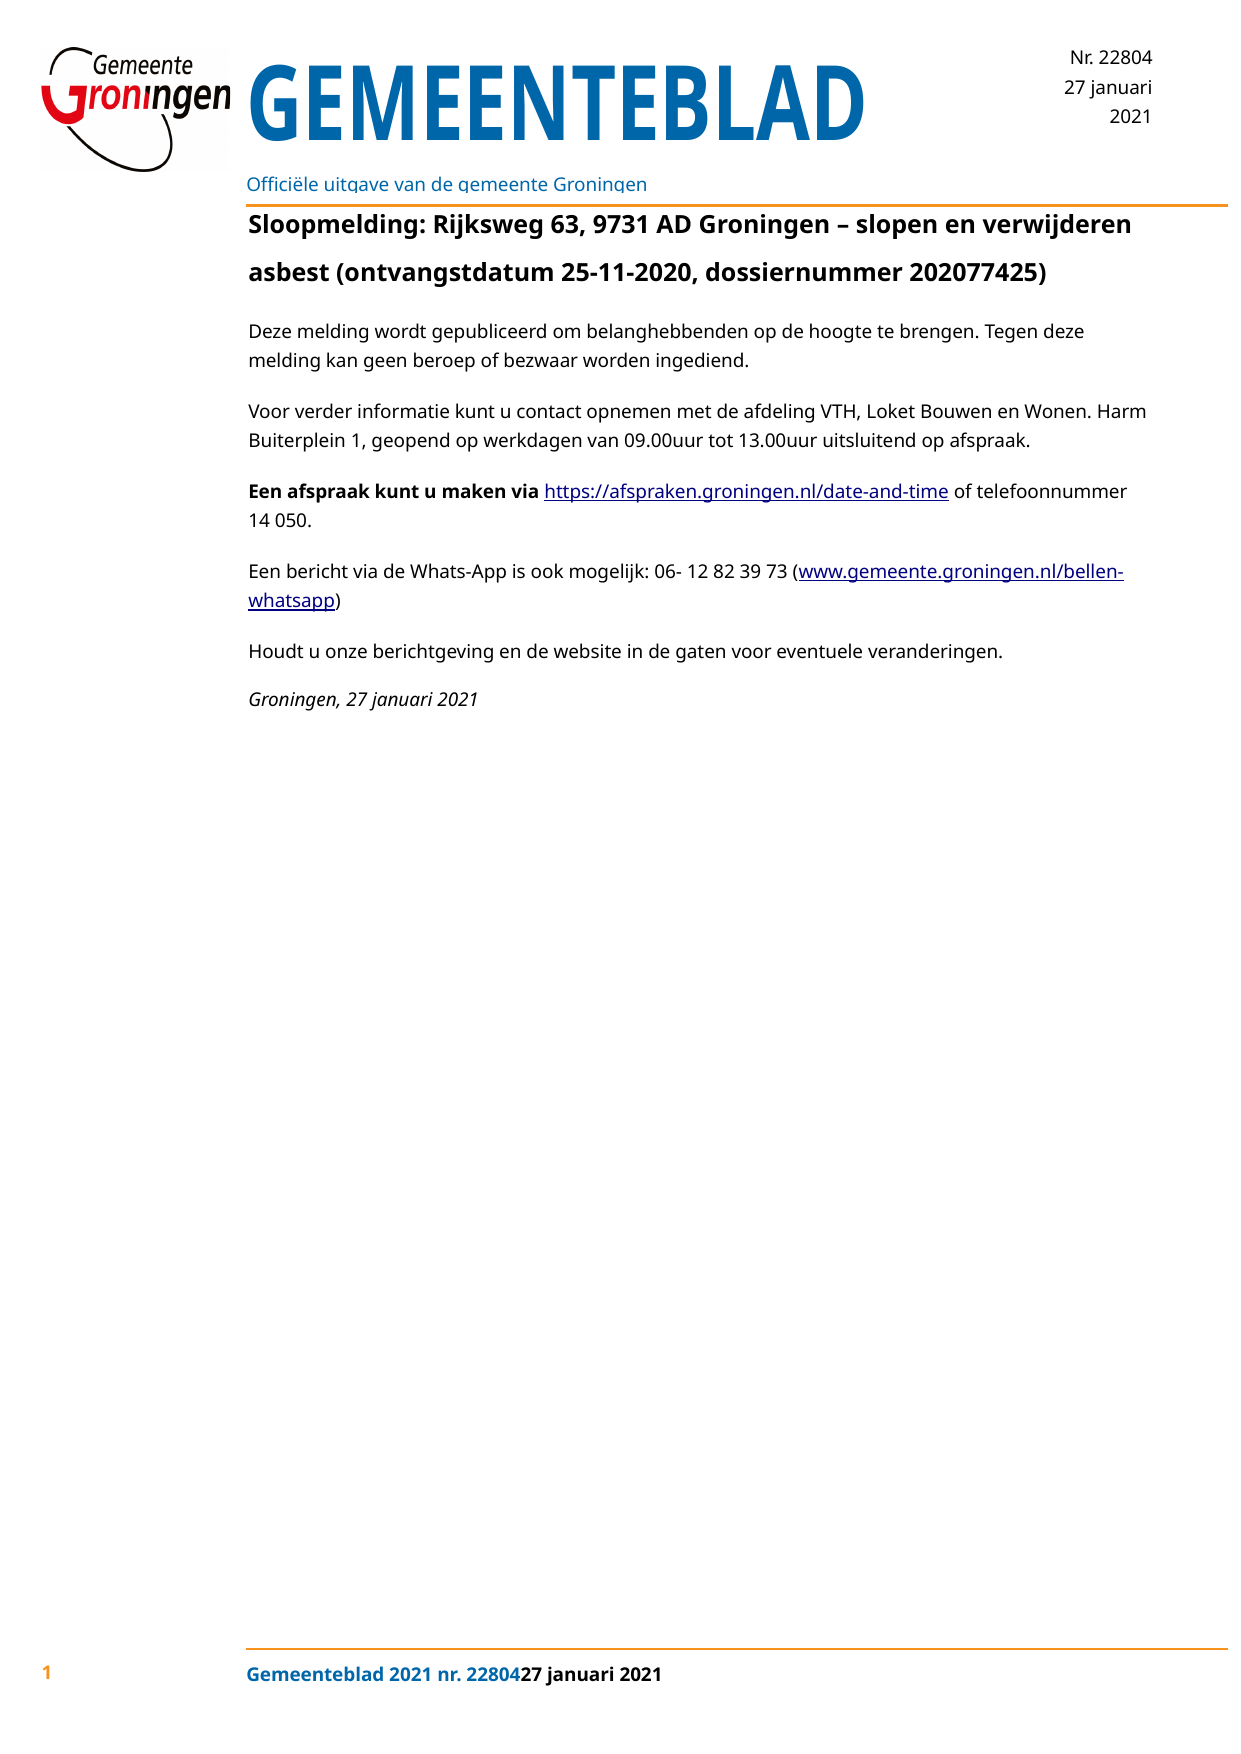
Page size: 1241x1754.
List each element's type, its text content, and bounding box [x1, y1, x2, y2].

text Een afspraak kunt u maken via https://afspraken.groningen.nl/date-and-time of telefoonnummer 14 050. [248, 478, 1152, 533]
text Houdt u onze berichtgeving en de website in de gaten voor eventuele veranderingen. [248, 638, 1152, 664]
text Voor verder informatie kunt u contact opnemen met de afdeling VTH, Loket Bouwen en Wonen. Harm Buiterplein 1, geopend op werkdagen van 09.00uur tot 13.00uur uitsluitend op afspraak. [248, 398, 1152, 453]
text Sloopmelding: Rijksweg 63, 9731 AD Groningen – slopen en verwijderen asbest (ontvangstdatum 25-11-2020, dossiernummer 202077425) [248, 207, 1152, 288]
text Groningen, 27 januari 2021 [248, 686, 1152, 711]
text Een bericht via de Whats-App is ook mogelijk: 06- 12 82 39 73 (www.gemeente.groningen.nl/bellen-whatsapp) [248, 558, 1152, 613]
picture [41, 47, 231, 172]
text Deze melding wordt gepubliceerd om belanghebbenden op de hoogte te brengen. Tegen deze melding kan geen beroep of bezwaar worden ingediend. [248, 318, 1152, 373]
